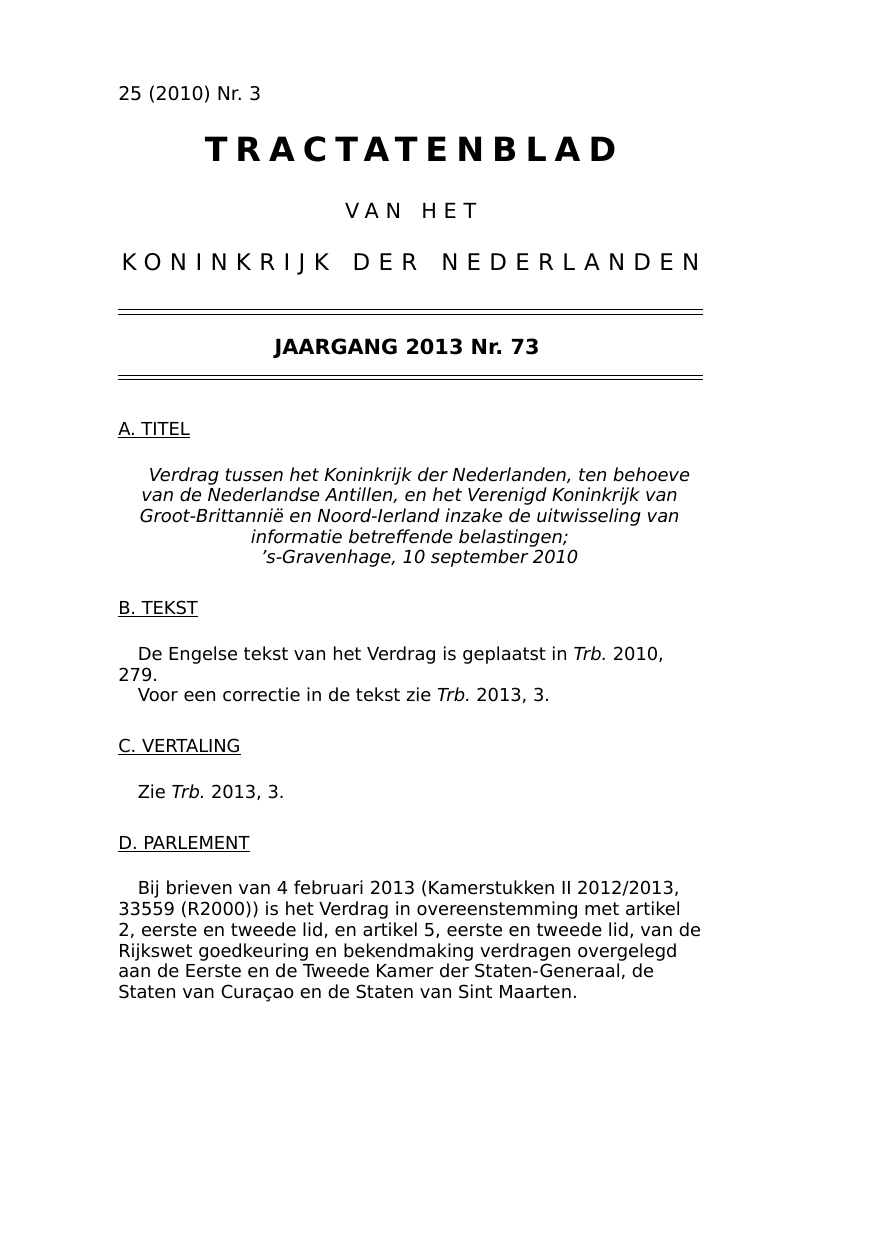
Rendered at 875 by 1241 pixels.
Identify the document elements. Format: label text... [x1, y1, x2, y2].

subtitle C. VERTALING [118, 736, 703, 757]
text Voor een correctie in de tekst zie Trb. 2013, 3. [118, 685, 703, 706]
text JAARGANG 2013 Nr. 73 [118, 335, 703, 359]
subtitle D. PARLEMENT [118, 832, 703, 853]
text Bij brieven van 4 februari 2013 (Kamerstukken II 2012/2013, 33559 (R2000)) is het Verdrag in overeenstemming met artikel 2, eerste en tweede lid, en artikel 5, eerste en tweede lid, van de Rijkswet goedkeuring en bekendmaking verdragen overgelegd aan de Eerste en de Tweede Kamer der Staten-Generaal, de Staten van Curaçao en de Staten van Sint Maarten. [118, 878, 703, 1003]
text Zie Trb. 2013, 3. [118, 782, 703, 802]
text Verdrag tussen het Koninkrijk der Nederlanden, ten behoeve van de Nederlandse Antillen, en het Verenigd Koninkrijk van Groot-Brittannië en Noord-Ierland inzake de uitwisseling van informatie betreffende belastingen; [118, 464, 703, 547]
subtitle B. TEKST [118, 598, 703, 619]
text TRACTATENBLAD [118, 130, 703, 169]
text De Engelse tekst van het Verdrag is geplaatst in Trb. 2010, 279. [118, 644, 703, 685]
text VAN HET [118, 199, 703, 223]
text KONINKRIJK DER NEDERLANDEN [118, 249, 703, 276]
text 25 (2010) Nr. 3 [118, 83, 703, 105]
subtitle A. TITEL [118, 419, 703, 439]
text ’s-Gravenhage, 10 september 2010 [118, 547, 703, 568]
